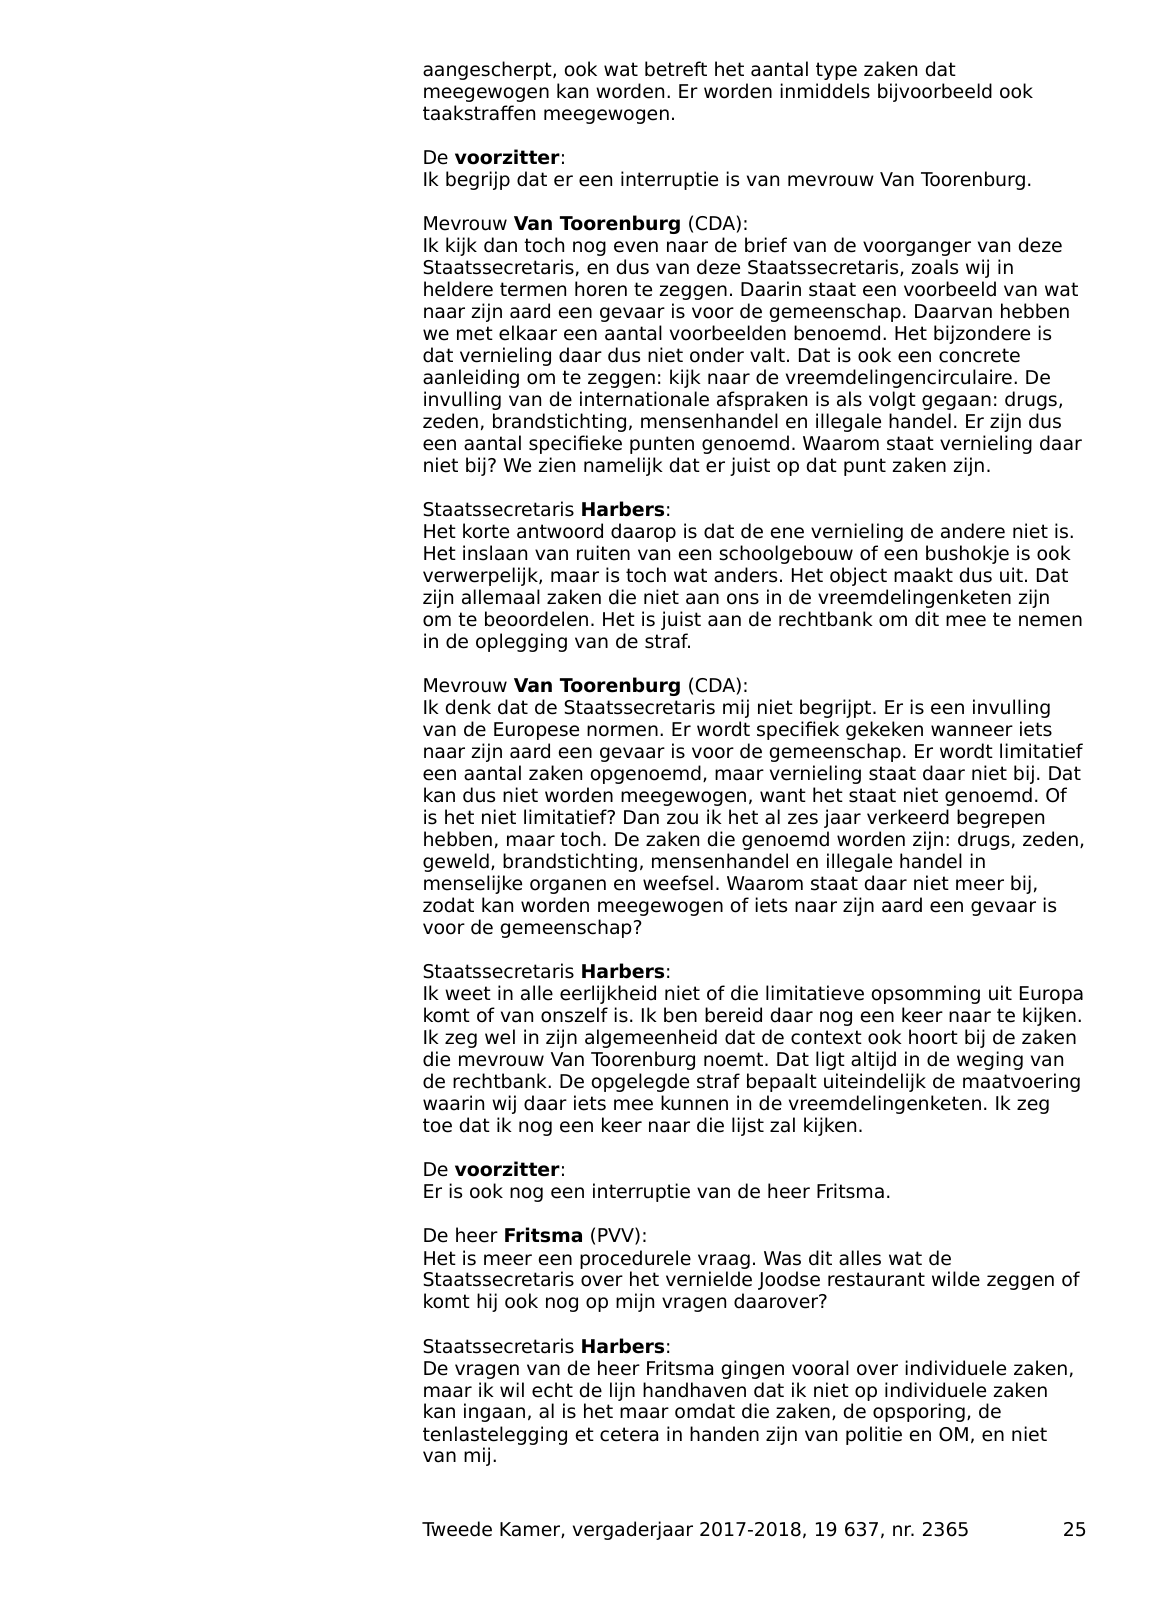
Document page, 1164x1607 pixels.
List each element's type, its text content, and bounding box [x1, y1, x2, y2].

text Het is meer een procedurele vraag. Was dit alles wat de Staatssecretaris over het vernielde Joodse restaurant wilde zeggen of komt hij ook nog op mijn vragen daarover? [422, 1247, 1087, 1313]
text Ik weet in alle eerlijkheid niet of die limitatieve opsomming uit Europa komt of van onszelf is. Ik ben bereid daar nog een keer naar te kijken. Ik zeg wel in zijn algemeenheid dat de context ook hoort bij de zaken die mevrouw Van Toorenburg noemt. Dat ligt altijd in de weging van de rechtbank. De opgelegde straf bepaalt uiteindelijk de maatvoering waarin wij daar iets mee kunnen in de vreemdelingenketen. Ik zeg toe dat ik nog een keer naar die lijst zal kijken. [422, 983, 1087, 1137]
text Staatssecretaris Harbers: [422, 961, 1087, 983]
text Ik denk dat de Staatssecretaris mij niet begrijpt. Er is een invulling van de Europese normen. Er wordt specifiek gekeken wanneer iets naar zijn aard een gevaar is voor de gemeenschap. Er wordt limitatief een aantal zaken opgenoemd, maar vernieling staat daar niet bij. Dat kan dus niet worden meegewogen, want het staat niet genoemd. Of is het niet limitatief? Dan zou ik het al zes jaar verkeerd begrepen hebben, maar toch. De zaken die genoemd worden zijn: drugs, zeden, geweld, brandstichting, mensenhandel en illegale handel in menselijke organen en weefsel. Waarom staat daar niet meer bij, zodat kan worden meegewogen of iets naar zijn aard een gevaar is voor de gemeenschap? [422, 697, 1087, 939]
text Mevrouw Van Toorenburg (CDA): [422, 213, 1087, 235]
text De vragen van de heer Fritsma gingen vooral over individuele zaken, maar ik wil echt de lijn handhaven dat ik niet op individuele zaken kan ingaan, al is het maar omdat die zaken, de opsporing, de tenlastelegging et cetera in handen zijn van politie en OM, en niet van mij. [422, 1357, 1087, 1467]
text De heer Fritsma (PVV): [422, 1225, 1087, 1247]
text Het korte antwoord daarop is dat de ene vernieling de andere niet is. Het inslaan van ruiten van een schoolgebouw of een bushokje is ook verwerpelijk, maar is toch wat anders. Het object maakt dus uit. Dat zijn allemaal zaken die niet aan ons in de vreemdelingenketen zijn om te beoordelen. Het is juist aan de rechtbank om dit mee te nemen in de oplegging van de straf. [422, 521, 1087, 653]
text Ik kijk dan toch nog even naar de brief van de voorganger van deze Staatssecretaris, en dus van deze Staatssecretaris, zoals wij in heldere termen horen te zeggen. Daarin staat een voorbeeld van wat naar zijn aard een gevaar is voor de gemeenschap. Daarvan hebben we met elkaar een aantal voorbeelden benoemd. Het bijzondere is dat vernieling daar dus niet onder valt. Dat is ook een concrete aanleiding om te zeggen: kijk naar de vreemdelingencirculaire. De invulling van de internationale afspraken is als volgt gegaan: drugs, zeden, brandstichting, mensenhandel en illegale handel. Er zijn dus een aantal specifieke punten genoemd. Waarom staat vernieling daar niet bij? We zien namelijk dat er juist op dat punt zaken zijn. [422, 235, 1087, 477]
text De voorzitter: [422, 147, 1087, 169]
text Mevrouw Van Toorenburg (CDA): [422, 675, 1087, 697]
text aangescherpt, ook wat betreft het aantal type zaken dat meegewogen kan worden. Er worden inmiddels bijvoorbeeld ook taakstraffen meegewogen. [422, 59, 1087, 125]
text Staatssecretaris Harbers: [422, 1336, 1087, 1357]
text De voorzitter: [422, 1159, 1087, 1181]
text Staatssecretaris Harbers: [422, 499, 1087, 521]
text Ik begrijp dat er een interruptie is van mevrouw Van Toorenburg. [422, 169, 1087, 191]
text Er is ook nog een interruptie van de heer Fritsma. [422, 1181, 1087, 1203]
